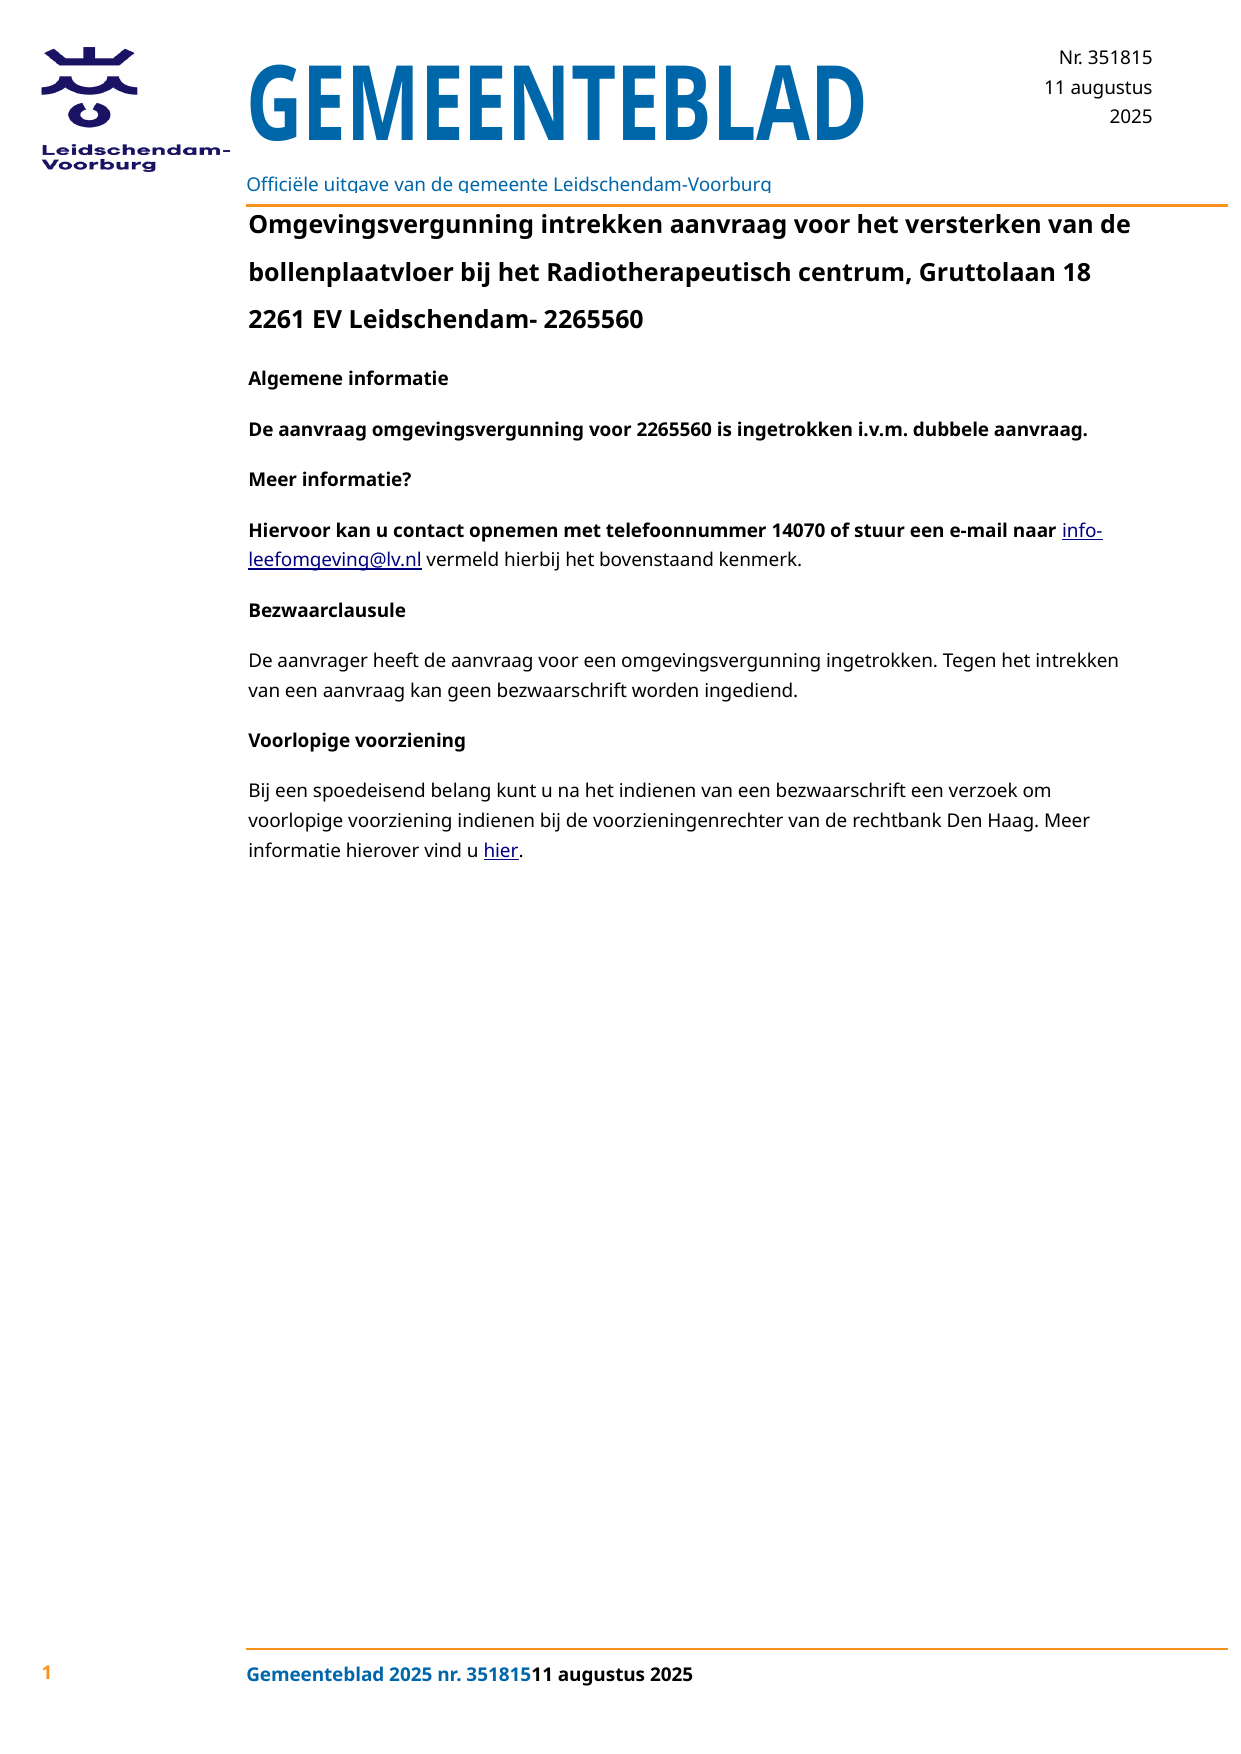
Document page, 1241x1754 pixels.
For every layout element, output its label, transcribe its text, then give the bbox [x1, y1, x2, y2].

text Omgevingsvergunning intrekken aanvraag voor het versterken van de bollenplaatvloer bij het Radiotherapeutisch centrum, Gruttolaan 18 2261 EV Leidschendam- 2265560 [248, 207, 1152, 336]
text Meer informatie? [248, 466, 1152, 492]
text Bezwaarclausule [248, 597, 1152, 622]
text Voorlopige voorziening [248, 727, 1152, 753]
picture [41, 47, 231, 172]
text Algemene informatie [248, 366, 1152, 391]
text Hiervoor kan u contact opnemen met telefoonnummer 14070 of stuur een e-mail naar info-leefomgeving@lv.nl vermeld hierbij het bovenstaand kenmerk. [248, 517, 1152, 572]
text Bij een spoedeisend belang kunt u na het indienen van een bezwaarschrift een verzoek om voorlopige voorziening indienen bij de voorzieningenrechter van de rechtbank Den Haag. Meer informatie hierover vind u hier. [248, 778, 1152, 862]
text De aanvraag omgevingsvergunning voor 2265560 is ingetrokken i.v.m. dubbele aanvraag. [248, 416, 1152, 442]
text De aanvrager heeft de aanvraag voor een omgevingsvergunning ingetrokken. Tegen het intrekken van een aanvraag kan geen bezwaarschrift worden ingediend. [248, 647, 1152, 702]
